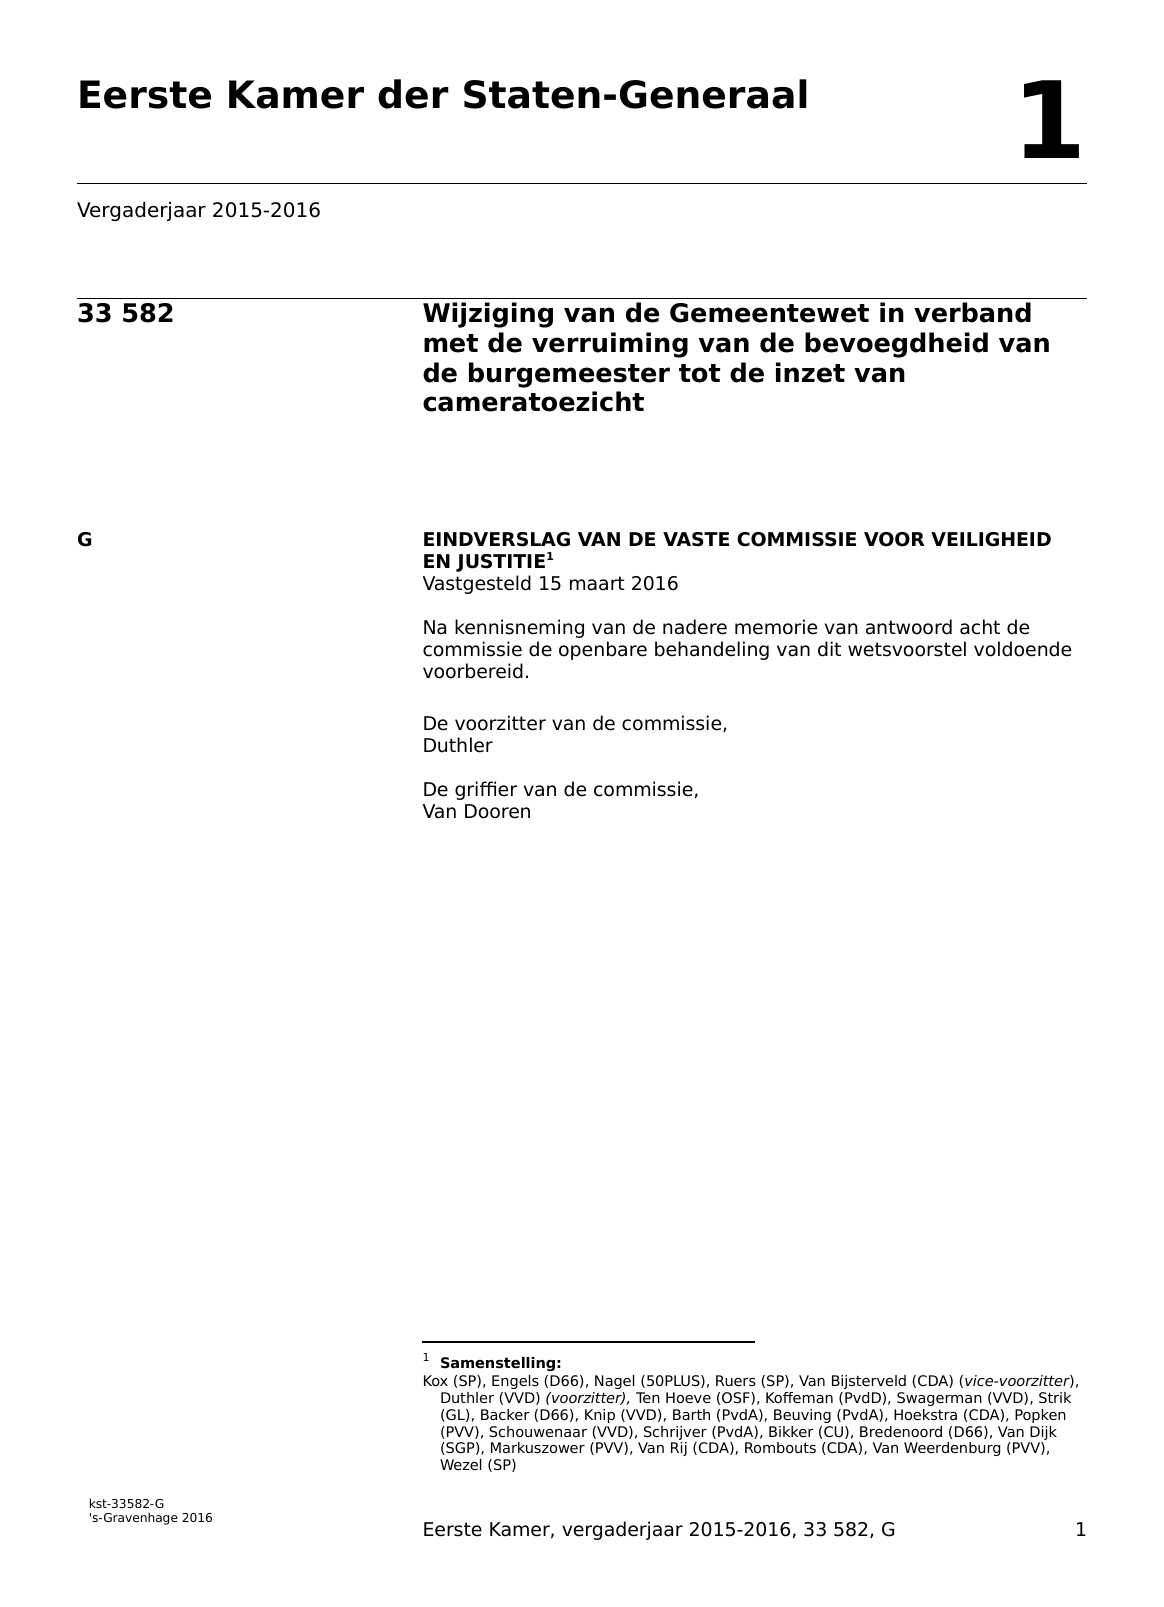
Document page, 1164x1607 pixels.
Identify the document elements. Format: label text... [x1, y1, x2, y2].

text Na kennisneming van de nadere memorie van antwoord acht de commissie de openbare behandeling van dit wetsvoorstel voldoende voorbereid. [422, 617, 1087, 683]
subtitle G EINDVERSLAG VAN DE VASTE COMMISSIE VOOR VEILIGHEID EN JUSTITIE [77, 529, 1087, 573]
subtitle 33 582 Wijziging van de Gemeentewet in verband met de verruiming van de bevoegdheid van de burgemeester tot de inzet van cameratoezicht [77, 299, 1087, 418]
text kst-33582-G [88, 1497, 323, 1511]
text Kox (SP), Engels (D66), Nagel (50PLUS), Ruers (SP), Van Bijsterveld (CDA) (vice-voorzitter), Duthler (VVD) (voorzitter), Ten Hoeve (OSF), Koffeman (PvdD), Swagerman (VVD), Strik (GL), Backer (D66), Knip (VVD), Barth (PvdA), Beuving (PvdA), Hoekstra (CDA), Popken (PVV), Schouwenaar (VVD), Schrijver (PvdA), Bikker (CU), Bredenoord (D66), Van Dijk (SGP), Markuszower (PVV), Van Rij (CDA), Rombouts (CDA), Van Weerdenburg (PVV), Wezel (SP) [422, 1373, 1087, 1474]
text 's-Gravenhage 2016 [88, 1511, 323, 1525]
text De voorzitter van de commissie, Duthler [422, 713, 1087, 757]
text Samenstelling: [422, 1351, 1087, 1373]
text Vastgesteld 15 maart 2016 [422, 573, 1087, 595]
table_header Eerste Kamer der Staten-Generaal [77, 59, 886, 183]
table_header 1 [886, 59, 1087, 183]
table_cell Vergaderjaar 2015-2016 [77, 184, 1087, 298]
text De griffier van de commissie, Van Dooren [422, 779, 1087, 823]
